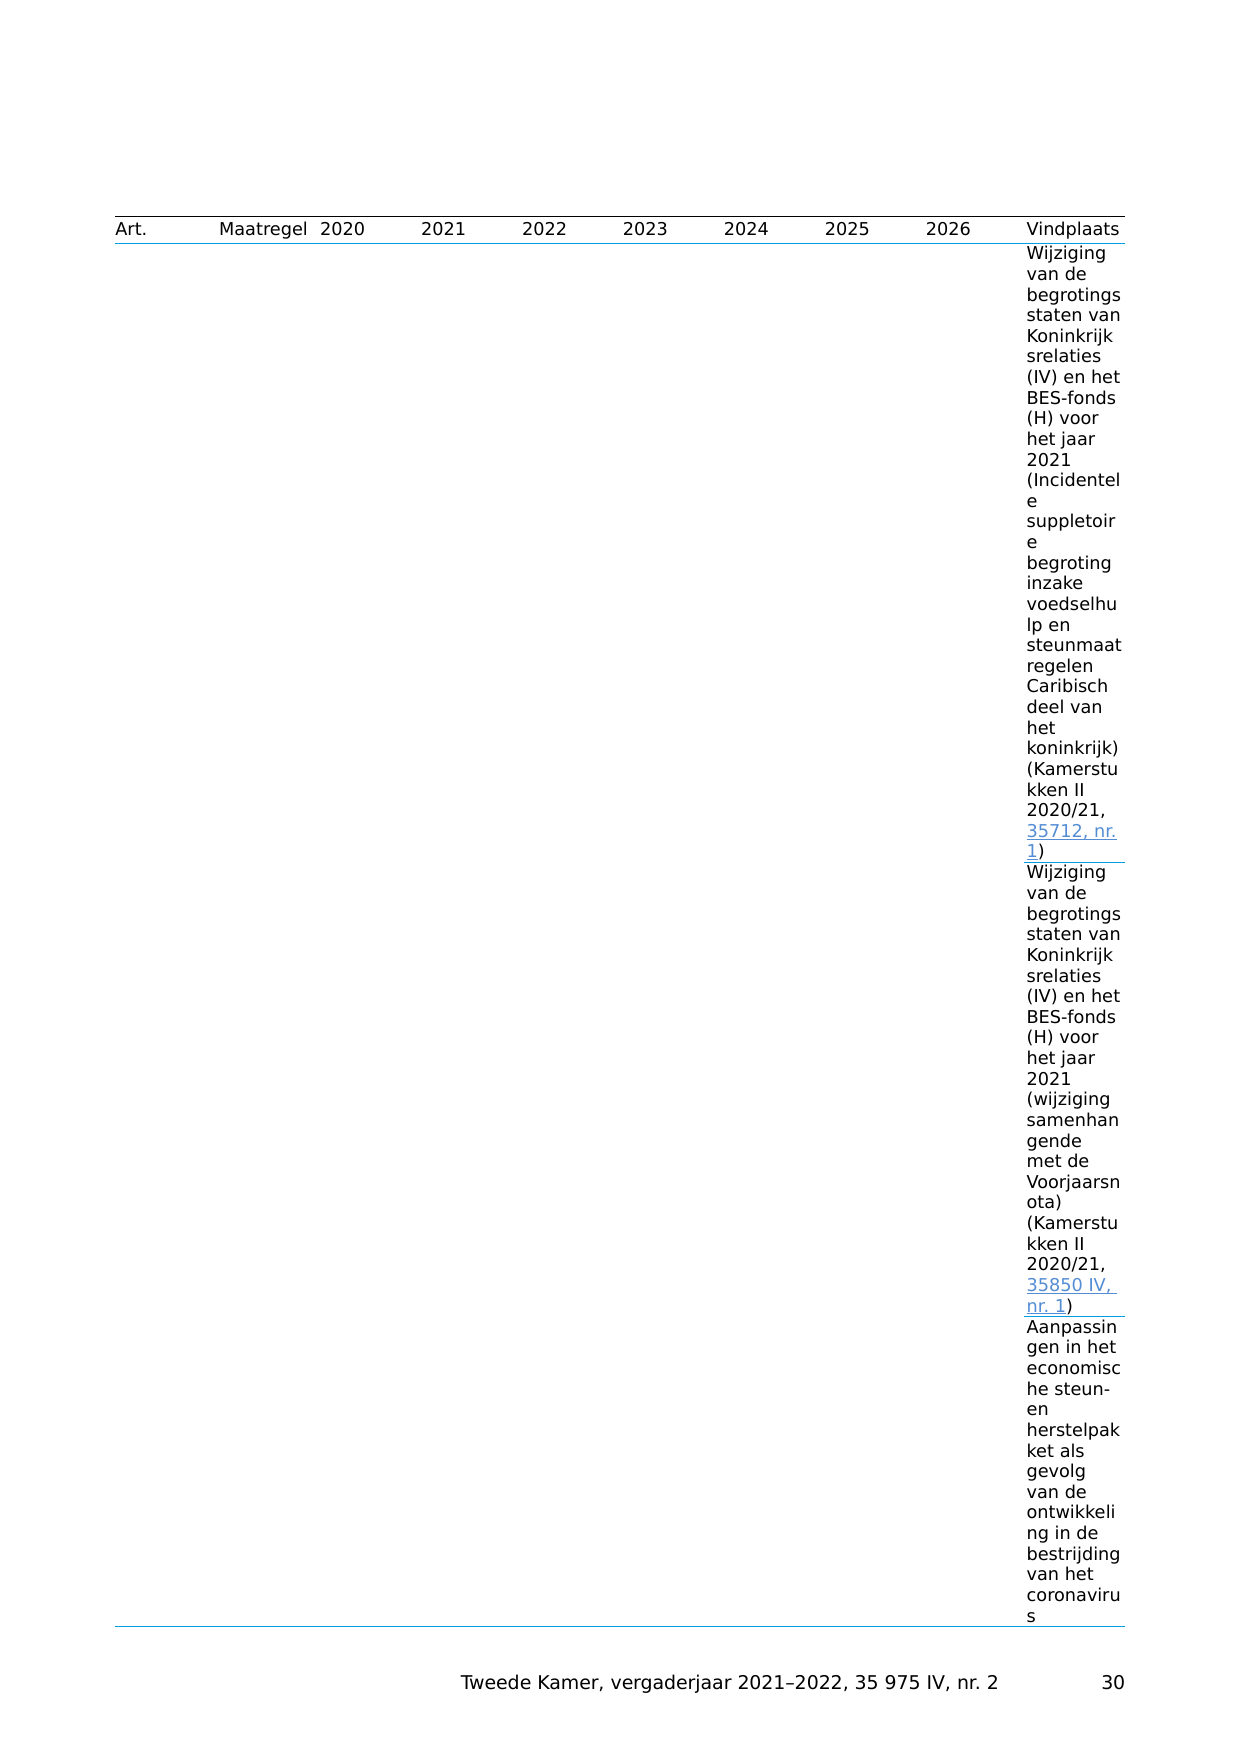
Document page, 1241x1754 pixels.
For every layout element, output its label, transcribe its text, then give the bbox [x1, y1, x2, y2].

table_cell Aanpassingen in het economische steun- en herstelpakket als gevolg van de ontwikkeling in de bestrijding van het coronavirus [1024, 1317, 1125, 1626]
table_cell Art. [115, 217, 216, 243]
table_header Tabel 3 Extracomptabele tabel coronamaatregelen BES-fonds (H) (bedragen x € 1 mln.) [115, 191, 1125, 216]
table_cell 2024 [721, 217, 822, 243]
table_cell [216, 244, 317, 1626]
table_cell [418, 244, 519, 1626]
table_cell 2026 [923, 217, 1023, 243]
table_cell [923, 244, 1023, 1626]
table_cell 2022 [519, 217, 620, 243]
table_cell [115, 244, 216, 1626]
table_cell Wijziging van de begrotingsstaten van Koninkrijksrelaties (IV) en het BES-fonds (H) voor het jaar 2021 (wijziging samenhangende met de Voorjaarsnota) (Kamerstukken II 2020/21, 35850 IV, nr. 1) [1024, 863, 1125, 1316]
table_cell 2020 [317, 217, 418, 243]
table_cell Maatregel [216, 217, 317, 243]
table_cell [721, 244, 822, 1626]
table_cell Vindplaats [1024, 217, 1125, 243]
table_cell [317, 244, 418, 1626]
table_cell 2021 [418, 217, 519, 243]
table_cell 2023 [620, 217, 721, 243]
table_cell Wijziging van de begrotingsstaten van Koninkrijksrelaties (IV) en het BES-fonds (H) voor het jaar 2021 (Incidentele suppletoire begroting inzake voedselhulp en steunmaatregelen Caribisch deel van het koninkrijk) (Kamerstukken II 2020/21, 35712, nr. 1) [1024, 244, 1125, 862]
table_cell [620, 244, 721, 1626]
table_cell 2025 [822, 217, 923, 243]
table_cell [519, 244, 620, 1626]
table_cell [822, 244, 923, 1626]
